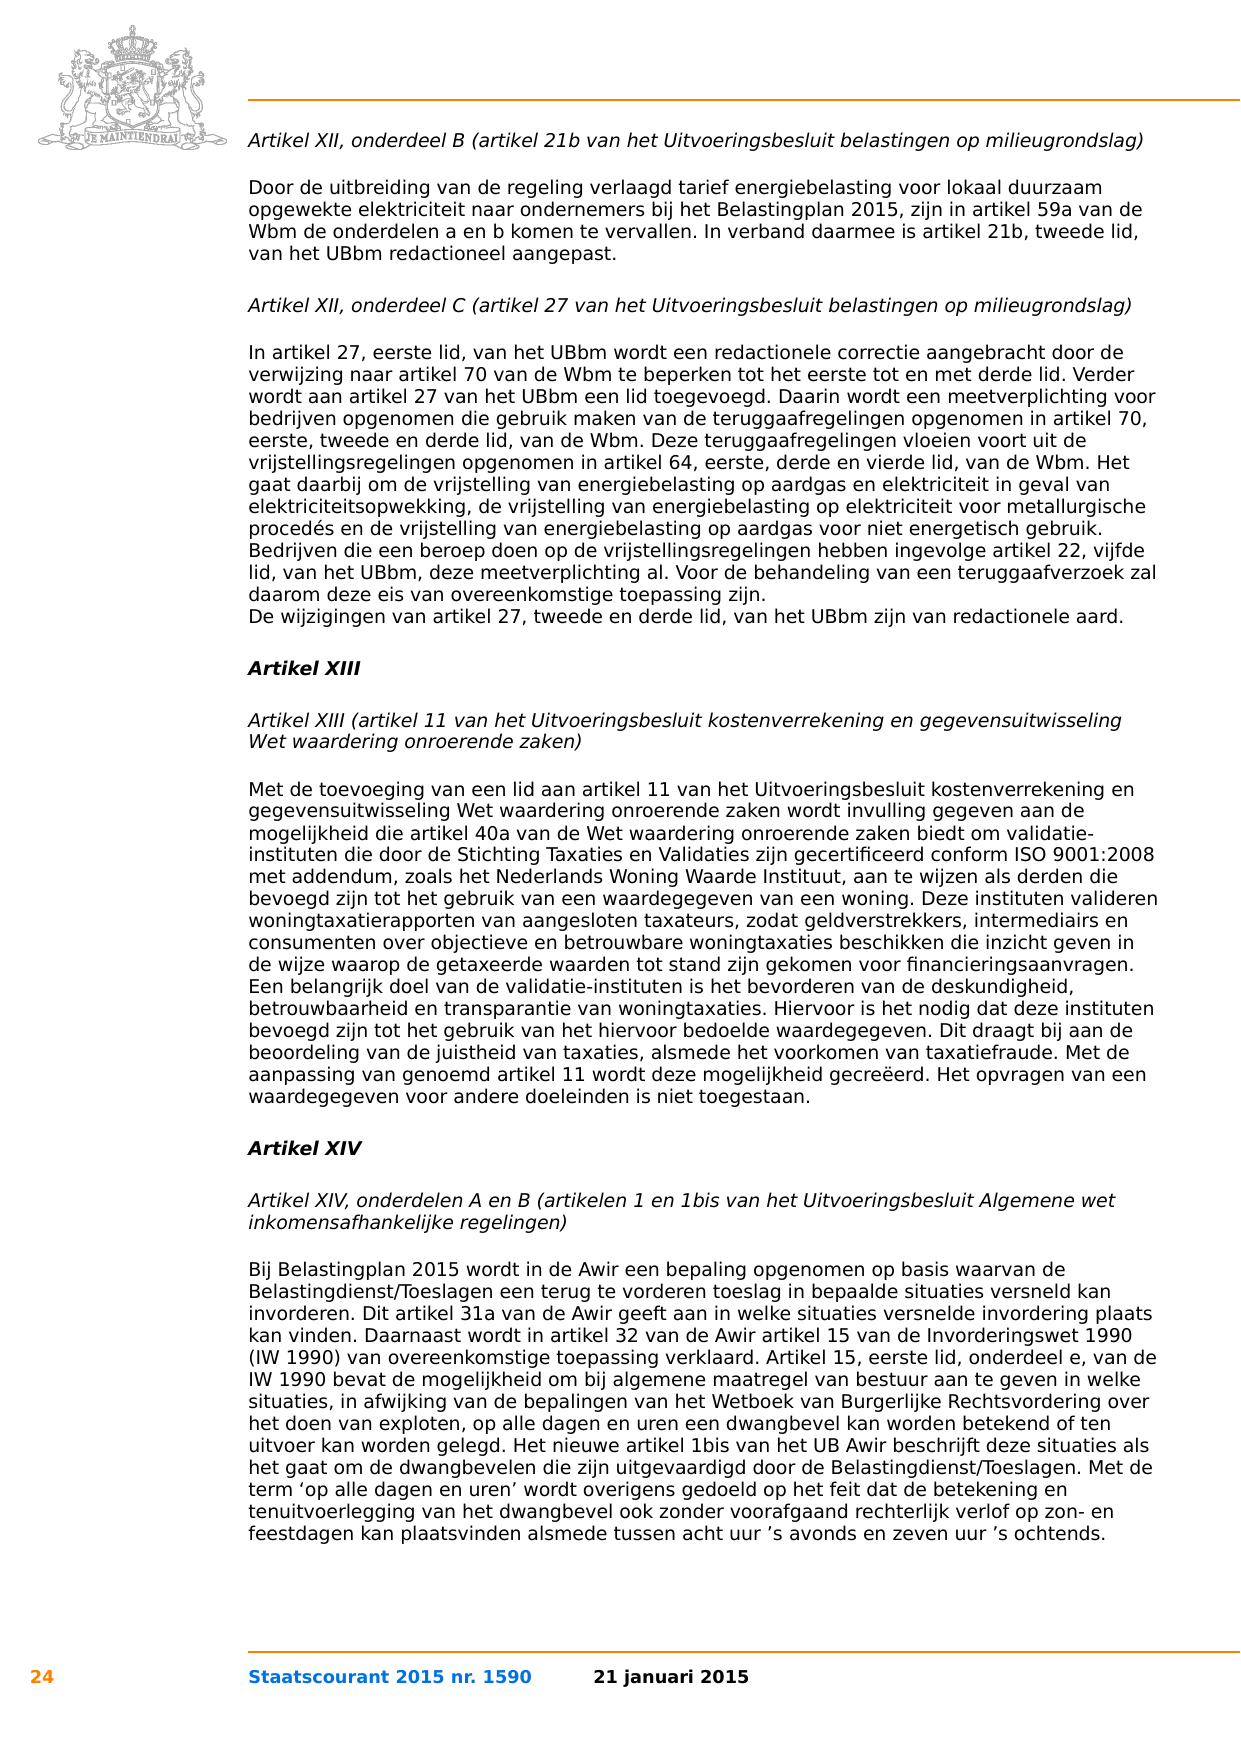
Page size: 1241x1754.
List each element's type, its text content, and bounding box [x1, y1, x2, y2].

subtitle Artikel XIV [248, 1138, 1163, 1160]
text Met de toevoeging van een lid aan artikel 11 van het Uitvoeringsbesluit kostenverrekening en gegevensuitwisseling Wet waardering onroerende zaken wordt invulling gegeven aan de mogelijkheid die artikel 40a van de Wet waardering onroerende zaken biedt om validatie-instituten die door de Stichting Taxaties en Validaties zijn gecertificeerd conform ISO 9001:2008 met addendum, zoals het Nederlands Woning Waarde Instituut, aan te wijzen als derden die bevoegd zijn tot het gebruik van een waardegegeven van een woning. Deze instituten valideren woningtaxatierapporten van aangesloten taxateurs, zodat geldverstrekkers, intermediairs en consumenten over objectieve en betrouwbare woningtaxaties beschikken die inzicht geven in de wijze waarop de getaxeerde waarden tot stand zijn gekomen voor financieringsaanvragen. Een belangrijk doel van de validatie-instituten is het bevorderen van de deskundigheid, betrouwbaarheid en transparantie van woningtaxaties. Hiervoor is het nodig dat deze instituten bevoegd zijn tot het gebruik van het hiervoor bedoelde waardegegeven. Dit draagt bij aan de beoordeling van de juistheid van taxaties, alsmede het voorkomen van taxatiefraude. Met de aanpassing van genoemd artikel 11 wordt deze mogelijkheid gecreëerd. Het opvragen van een waardegegeven voor andere doeleinden is niet toegestaan. [248, 778, 1163, 1108]
text Bij Belastingplan 2015 wordt in de Awir een bepaling opgenomen op basis waarvan de Belastingdienst/Toeslagen een terug te vorderen toeslag in bepaalde situaties versneld kan invorderen. Dit artikel 31a van de Awir geeft aan in welke situaties versnelde invordering plaats kan vinden. Daarnaast wordt in artikel 32 van de Awir artikel 15 van de Invorderingswet 1990 (IW 1990) van overeenkomstige toepassing verklaard. Artikel 15, eerste lid, onderdeel e, van de IW 1990 bevat de mogelijkheid om bij algemene maatregel van bestuur aan te geven in welke situaties, in afwijking van de bepalingen van het Wetboek van Burgerlijke Rechtsvordering over het doen van exploten, op alle dagen en uren een dwangbevel kan worden betekend of ten uitvoer kan worden gelegd. Het nieuwe artikel 1bis van het UB Awir beschrijft deze situaties als het gaat om de dwangbevelen die zijn uitgevaardigd door de Belastingdienst/Toeslagen. Met de term ‘op alle dagen en uren’ wordt overigens gedoeld op het feit dat de betekening en tenuitvoerlegging van het dwangbevel ook zonder voorafgaand rechterlijk verlof op zon- en feestdagen kan plaatsvinden alsmede tussen acht uur ’s avonds en zeven uur ’s ochtends. [248, 1259, 1163, 1545]
subtitle Artikel XIII [248, 657, 1163, 679]
text De wijzigingen van artikel 27, tweede en derde lid, van het UBbm zijn van redactionele aard. [248, 606, 1163, 627]
subtitle Artikel XII, onderdeel C (artikel 27 van het Uitvoeringsbesluit belastingen op milieugrondslag) [248, 295, 1163, 317]
subtitle Artikel XIV, onderdelen A en B (artikelen 1 en 1bis van het Uitvoeringsbesluit Algemene wet inkomensafhankelijke regelingen) [248, 1190, 1163, 1234]
text Door de uitbreiding van de regeling verlaagd tarief energiebelasting voor lokaal duurzaam opgewekte elektriciteit naar ondernemers bij het Belastingplan 2015, zijn in artikel 59a van de Wbm de onderdelen a en b komen te vervallen. In verband daarmee is artikel 21b, tweede lid, van het UBbm redactioneel aangepast. [248, 177, 1163, 265]
subtitle Artikel XIII (artikel 11 van het Uitvoeringsbesluit kostenverrekening en gegevensuitwisseling Wet waardering onroerende zaken) [248, 709, 1163, 753]
text In artikel 27, eerste lid, van het UBbm wordt een redactionele correctie aangebracht door de verwijzing naar artikel 70 van de Wbm te beperken tot het eerste tot en met derde lid. Verder wordt aan artikel 27 van het UBbm een lid toegevoegd. Daarin wordt een meetverplichting voor bedrijven opgenomen die gebruik maken van de teruggaafregelingen opgenomen in artikel 70, eerste, tweede en derde lid, van de Wbm. Deze teruggaafregelingen vloeien voort uit de vrijstellingsregelingen opgenomen in artikel 64, eerste, derde en vierde lid, van de Wbm. Het gaat daarbij om de vrijstelling van energiebelasting op aardgas en elektriciteit in geval van elektriciteitsopwekking, de vrijstelling van energiebelasting op elektriciteit voor metallurgische procedés en de vrijstelling van energiebelasting op aardgas voor niet energetisch gebruik. Bedrijven die een beroep doen op de vrijstellingsregelingen hebben ingevolge artikel 22, vijfde lid, van het UBbm, deze meetverplichting al. Voor de behandeling van een teruggaafverzoek zal daarom deze eis van overeenkomstige toepassing zijn. [248, 342, 1163, 606]
subtitle Artikel XII, onderdeel B (artikel 21b van het Uitvoeringsbesluit belastingen op milieugrondslag) [248, 130, 1163, 152]
picture [38, 25, 227, 150]
